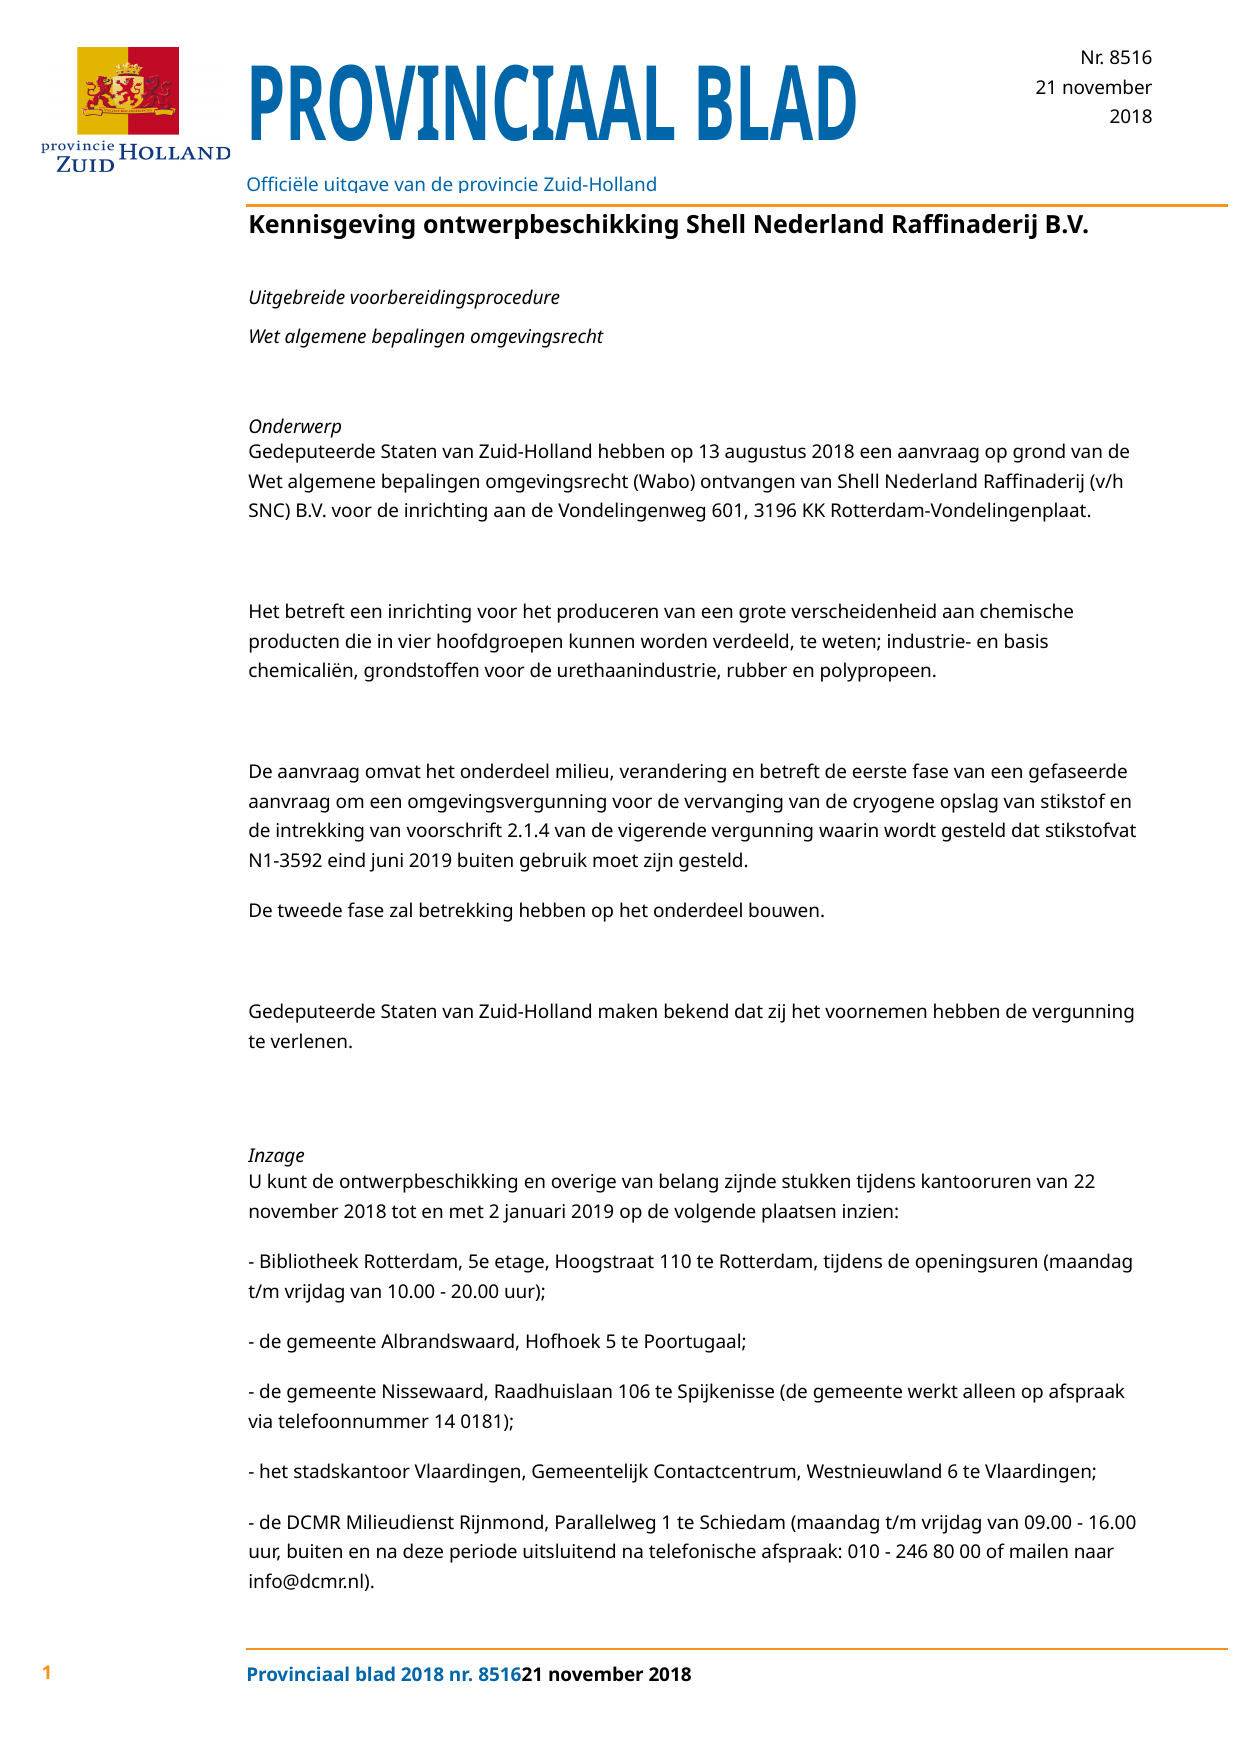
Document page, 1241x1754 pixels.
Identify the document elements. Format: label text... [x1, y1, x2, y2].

text Onderwerp [248, 413, 1152, 438]
text U kunt de ontwerpbeschikking en overige van belang zijnde stukken tijdens kantooruren van 22 november 2018 tot en met 2 januari 2019 op de volgende plaatsen inzien: [248, 1168, 1152, 1223]
picture [41, 47, 231, 172]
text De tweede fase zal betrekking hebben op het onderdeel bouwen. [248, 898, 1152, 923]
text Inzage [248, 1142, 1152, 1168]
text - de gemeente Nissewaard, Raadhuislaan 106 te Spijkenisse (de gemeente werkt alleen op afspraak via telefoonnummer 14 0181); [248, 1379, 1152, 1434]
text Het betreft een inrichting voor het produceren van een grote verscheidenheid aan chemische producten die in vier hoofdgroepen kunnen worden verdeeld, te weten; industrie- en basis chemicaliën, grondstoffen voor de urethaanindustrie, rubber en polypropeen. [248, 598, 1152, 683]
text Wet algemene bepalingen omgevingsrecht [248, 323, 1152, 349]
text Uitgebreide voorbereidingsprocedure [248, 284, 1152, 309]
text - de DCMR Milieudienst Rijnmond, Parallelweg 1 te Schiedam (maandag t/m vrijdag van 09.00 - 16.00 uur, buiten en na deze periode uitsluitend na telefonische afspraak: 010 - 246 80 00 of mailen naar info@dcmr.nl). [248, 1509, 1152, 1594]
text Kennisgeving ontwerpbeschikking Shell Nederland Raffinaderij B.V. [248, 207, 1152, 241]
text - het stadskantoor Vlaardingen, Gemeentelijk Contactcentrum, Westnieuwland 6 te Vlaardingen; [248, 1459, 1152, 1484]
text Gedeputeerde Staten van Zuid-Holland maken bekend dat zij het voornemen hebben de vergunning te verlenen. [248, 998, 1152, 1054]
text - de gemeente Albrandswaard, Hofhoek 5 te Poortugaal; [248, 1328, 1152, 1354]
text - Bibliotheek Rotterdam, 5e etage, Hoogstraat 110 te Rotterdam, tijdens de openingsuren (maandag t/m vrijdag van 10.00 - 20.00 uur); [248, 1248, 1152, 1303]
text Gedeputeerde Staten van Zuid-Holland hebben op 13 augustus 2018 een aanvraag op grond van de Wet algemene bepalingen omgevingsrecht (Wabo) ontvangen van Shell Nederland Raffinaderij (v/h SNC) B.V. voor de inrichting aan de Vondelingenweg 601, 3196 KK Rotterdam-Vondelingenplaat. [248, 438, 1152, 523]
text De aanvraag omvat het onderdeel milieu, verandering en betreft de eerste fase van een gefaseerde aanvraag om een omgevingsvergunning voor de vervanging van de cryogene opslag van stikstof en de intrekking van voorschrift 2.1.4 van de vigerende vergunning waarin wordt gesteld dat stikstofvat N1-3592 eind juni 2019 buiten gebruik moet zijn gesteld. [248, 758, 1152, 873]
